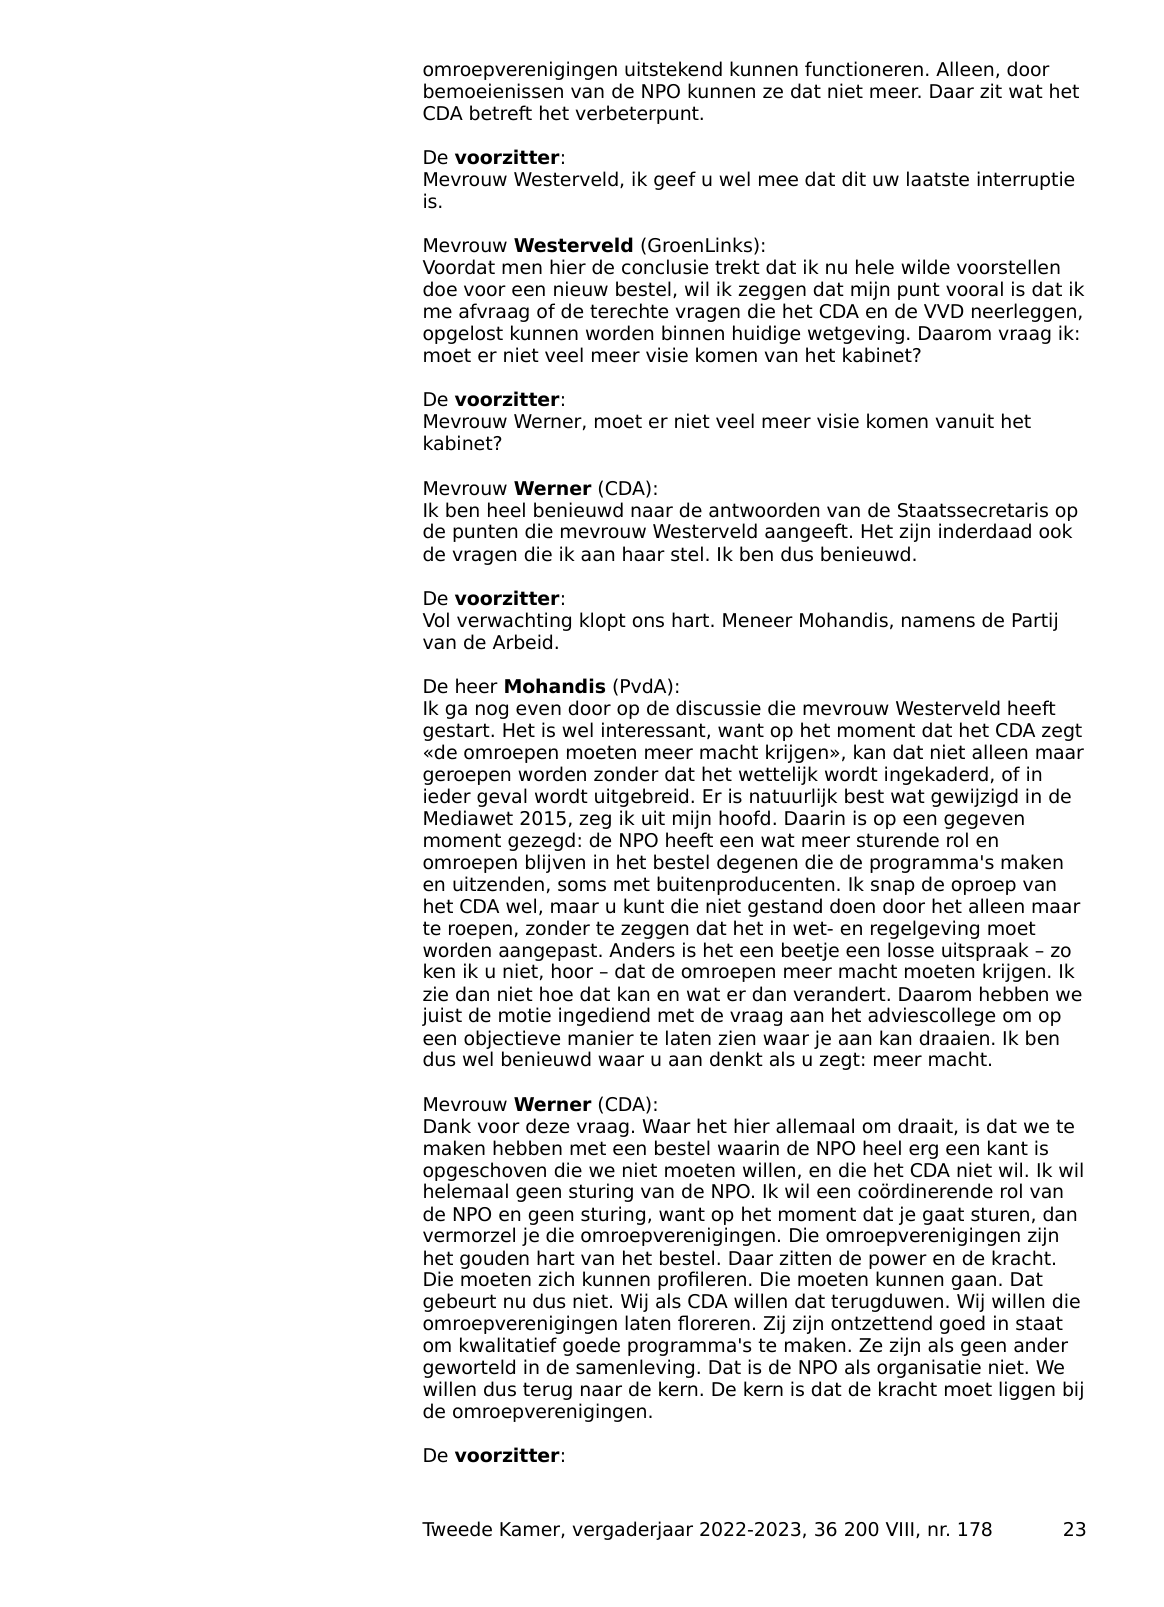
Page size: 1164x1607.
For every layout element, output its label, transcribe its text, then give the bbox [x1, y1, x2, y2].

text Ik ga nog even door op de discussie die mevrouw Westerveld heeft gestart. Het is wel interessant, want op het moment dat het CDA zegt «de omroepen moeten meer macht krijgen», kan dat niet alleen maar geroepen worden zonder dat het wettelijk wordt ingekaderd, of in ieder geval wordt uitgebreid. Er is natuurlijk best wat gewijzigd in de Mediawet 2015, zeg ik uit mijn hoofd. Daarin is op een gegeven moment gezegd: de NPO heeft een wat meer sturende rol en omroepen blijven in het bestel degenen die de programma's maken en uitzenden, soms met buitenproducenten. Ik snap de oproep van het CDA wel, maar u kunt die niet gestand doen door het alleen maar te roepen, zonder te zeggen dat het in wet- en regelgeving moet worden aangepast. Anders is het een beetje een losse uitspraak – zo ken ik u niet, hoor – dat de omroepen meer macht moeten krijgen. Ik zie dan niet hoe dat kan en wat er dan verandert. Daarom hebben we juist de motie ingediend met de vraag aan het adviescollege om op een objectieve manier te laten zien waar je aan kan draaien. Ik ben dus wel benieuwd waar u aan denkt als u zegt: meer macht. [422, 698, 1087, 1071]
text Dank voor deze vraag. Waar het hier allemaal om draait, is dat we te maken hebben met een bestel waarin de NPO heel erg een kant is opgeschoven die we niet moeten willen, en die het CDA niet wil. Ik wil helemaal geen sturing van de NPO. Ik wil een coördinerende rol van de NPO en geen sturing, want op het moment dat je gaat sturen, dan vermorzel je die omroepverenigingen. Die omroepverenigingen zijn het gouden hart van het bestel. Daar zitten de power en de kracht. Die moeten zich kunnen profileren. Die moeten kunnen gaan. Dat gebeurt nu dus niet. Wij als CDA willen dat terugduwen. Wij willen die omroepverenigingen laten floreren. Zij zijn ontzettend goed in staat om kwalitatief goede programma's te maken. Ze zijn als geen ander geworteld in de samenleving. Dat is de NPO als organisatie niet. We willen dus terug naar de kern. De kern is dat de kracht moet liggen bij de omroepverenigingen. [422, 1116, 1087, 1423]
text Mevrouw Westerveld (GroenLinks): [422, 235, 1087, 257]
text Vol verwachting klopt ons hart. Meneer Mohandis, namens de Partij van de Arbeid. [422, 609, 1087, 653]
text Ik ben heel benieuwd naar de antwoorden van de Staatssecretaris op de punten die mevrouw Westerveld aangeeft. Het zijn inderdaad ook de vragen die ik aan haar stel. Ik ben dus benieuwd. [422, 499, 1087, 565]
text omroepverenigingen uitstekend kunnen functioneren. Alleen, door bemoeienissen van de NPO kunnen ze dat niet meer. Daar zit wat het CDA betreft het verbeterpunt. [422, 59, 1087, 125]
text De voorzitter: [422, 1445, 1087, 1467]
text Mevrouw Werner (CDA): [422, 477, 1087, 499]
text De voorzitter: [422, 147, 1087, 169]
text Mevrouw Westerveld, ik geef u wel mee dat dit uw laatste interruptie is. [422, 169, 1087, 213]
text Mevrouw Werner, moet er niet veel meer visie komen vanuit het kabinet? [422, 411, 1087, 455]
text Voordat men hier de conclusie trekt dat ik nu hele wilde voorstellen doe voor een nieuw bestel, wil ik zeggen dat mijn punt vooral is dat ik me afvraag of de terechte vragen die het CDA en de VVD neerleggen, opgelost kunnen worden binnen huidige wetgeving. Daarom vraag ik: moet er niet veel meer visie komen van het kabinet? [422, 257, 1087, 367]
text De heer Mohandis (PvdA): [422, 676, 1087, 698]
text De voorzitter: [422, 389, 1087, 411]
text Mevrouw Werner (CDA): [422, 1093, 1087, 1116]
text De voorzitter: [422, 588, 1087, 609]
